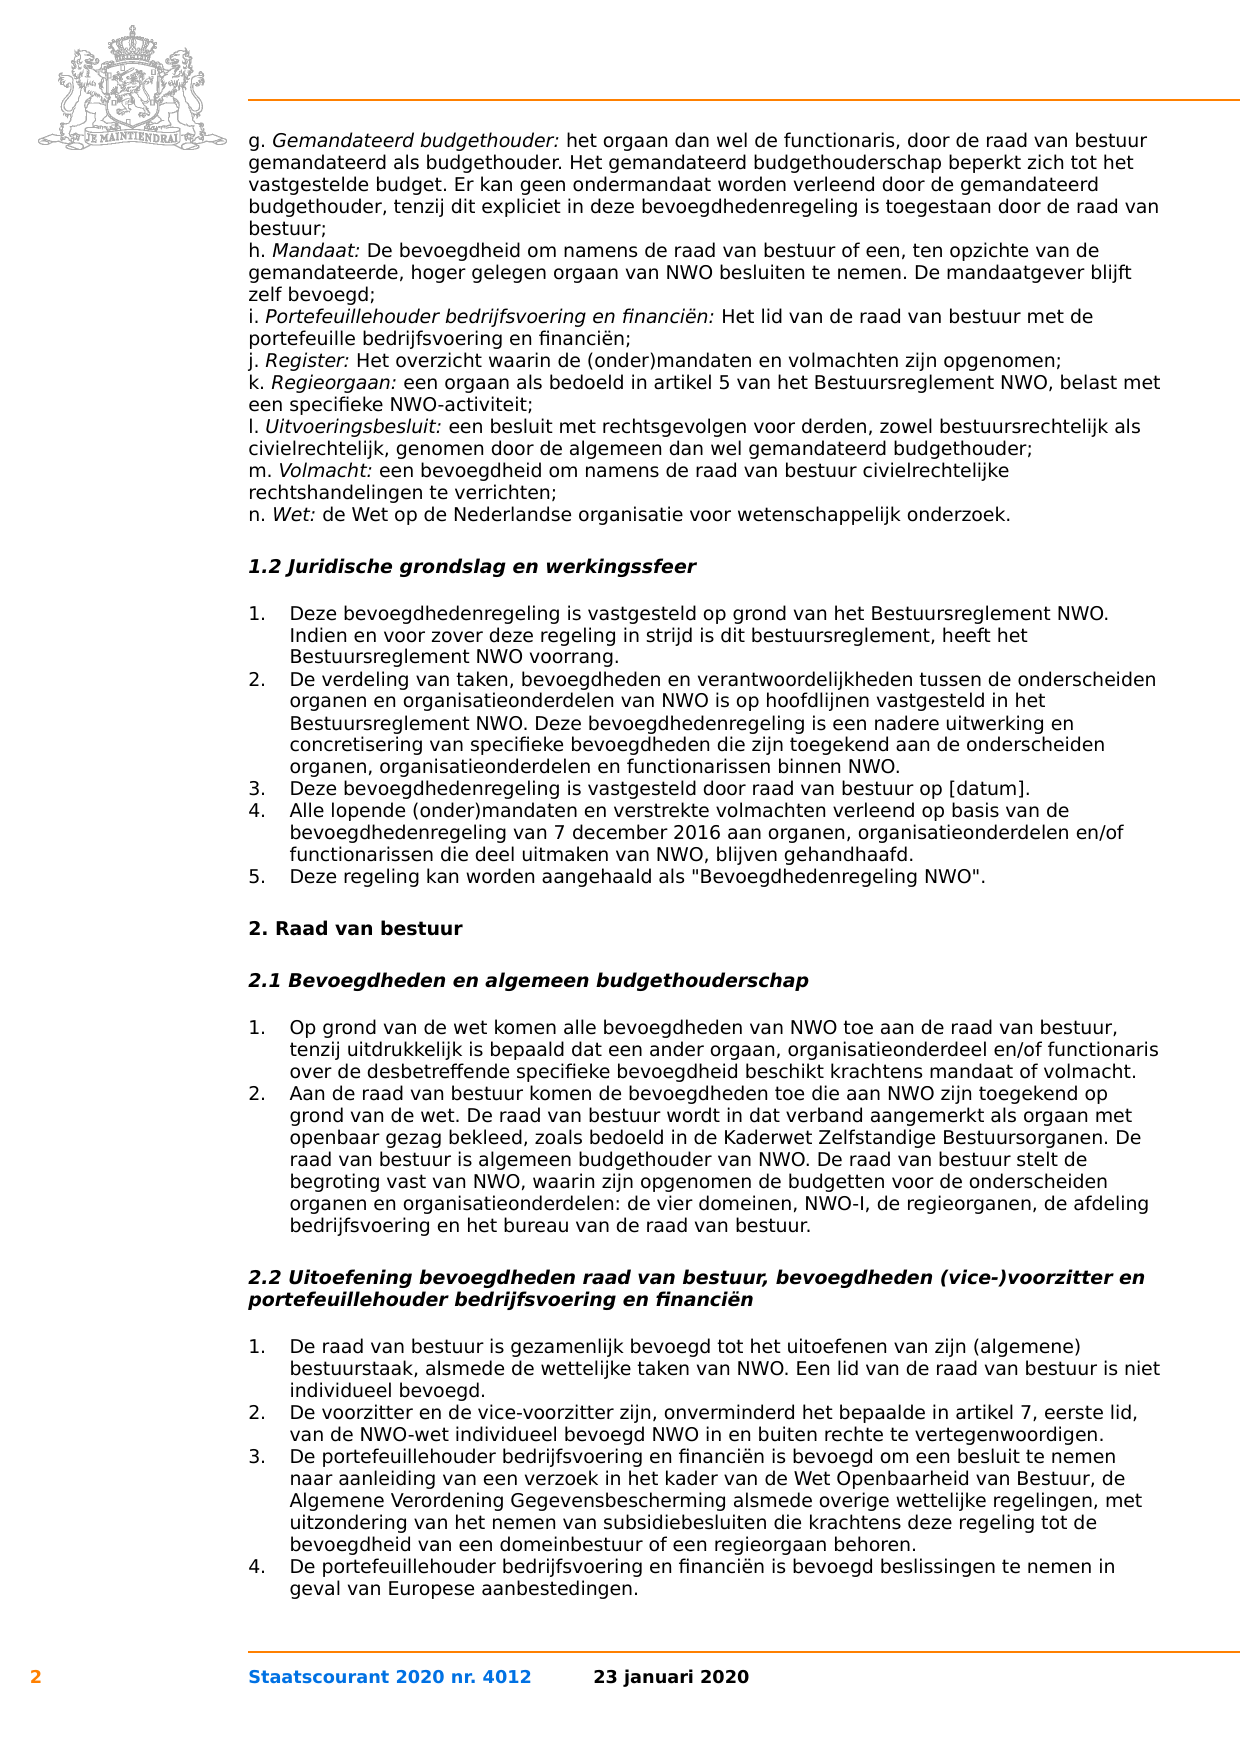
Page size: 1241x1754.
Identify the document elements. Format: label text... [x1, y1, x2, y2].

subtitle 2.2 Uitoefening bevoegdheden raad van bestuur, bevoegdheden (vice-)voorzitter en portefeuillehouder bedrijfsvoering en financiën [248, 1267, 1163, 1311]
text g. Gemandateerd budgethouder: het orgaan dan wel de functionaris, door de raad van bestuur gemandateerd als budgethouder. Het gemandateerd budgethouderschap beperkt zich tot het vastgestelde budget. Er kan geen ondermandaat worden verleend door de gemandateerd budgethouder, tenzij dit expliciet in deze bevoegdhedenregeling is toegestaan door de raad van bestuur; [248, 130, 1163, 240]
text 5. Deze regeling kan worden aangehaald als "Bevoegdhedenregeling NWO". [248, 866, 1163, 888]
subtitle 2. Raad van bestuur [248, 918, 1163, 940]
text 1. De raad van bestuur is gezamenlijk bevoegd tot het uitoefenen van zijn (algemene) bestuurstaak, alsmede de wettelijke taken van NWO. Een lid van de raad van bestuur is niet individueel bevoegd. [248, 1336, 1163, 1402]
text j. Register: Het overzicht waarin de (onder)mandaten en volmachten zijn opgenomen; [248, 350, 1163, 372]
text 2. De voorzitter en de vice-voorzitter zijn, onverminderd het bepaalde in artikel 7, eerste lid, van de NWO-wet individueel bevoegd NWO in en buiten rechte te vertegenwoordigen. [248, 1402, 1163, 1446]
subtitle 1.2 Juridische grondslag en werkingssfeer [248, 556, 1163, 577]
text n. Wet: de Wet op de Nederlandse organisatie voor wetenschappelijk onderzoek. [248, 503, 1163, 526]
text 1. Op grond van de wet komen alle bevoegdheden van NWO toe aan de raad van bestuur, tenzij uitdrukkelijk is bepaald dat een ander orgaan, organisatieonderdeel en/of functionaris over de desbetreffende specifieke bevoegdheid beschikt krachtens mandaat of volmacht. [248, 1017, 1163, 1083]
text 2. Aan de raad van bestuur komen de bevoegdheden toe die aan NWO zijn toegekend op grond van de wet. De raad van bestuur wordt in dat verband aangemerkt als orgaan met openbaar gezag bekleed, zoals bedoeld in de Kaderwet Zelfstandige Bestuursorganen. De raad van bestuur is algemeen budgethouder van NWO. De raad van bestuur stelt de begroting vast van NWO, waarin zijn opgenomen de budgetten voor de onderscheiden organen en organisatieonderdelen: de vier domeinen, NWO-I, de regieorganen, de afdeling bedrijfsvoering en het bureau van de raad van bestuur. [248, 1083, 1163, 1237]
subtitle 2.1 Bevoegdheden en algemeen budgethouderschap [248, 970, 1163, 992]
text i. Portefeuillehouder bedrijfsvoering en financiën: Het lid van de raad van bestuur met de portefeuille bedrijfsvoering en financiën; [248, 306, 1163, 350]
picture [38, 25, 227, 150]
text 2. De verdeling van taken, bevoegdheden en verantwoordelijkheden tussen de onderscheiden organen en organisatieonderdelen van NWO is op hoofdlijnen vastgesteld in het Bestuursreglement NWO. Deze bevoegdhedenregeling is een nadere uitwerking en concretisering van specifieke bevoegdheden die zijn toegekend aan de onderscheiden organen, organisatieonderdelen en functionarissen binnen NWO. [248, 668, 1163, 778]
text 3. De portefeuillehouder bedrijfsvoering en financiën is bevoegd om een besluit te nemen naar aanleiding van een verzoek in het kader van de Wet Openbaarheid van Bestuur, de Algemene Verordening Gegevensbescherming alsmede overige wettelijke regelingen, met uitzondering van het nemen van subsidiebesluiten die krachtens deze regeling tot de bevoegdheid van een domeinbestuur of een regieorgaan behoren. [248, 1446, 1163, 1556]
text 4. De portefeuillehouder bedrijfsvoering en financiën is bevoegd beslissingen te nemen in geval van Europese aanbestedingen. [248, 1556, 1163, 1600]
text 1. Deze bevoegdhedenregeling is vastgesteld op grond van het Bestuursreglement NWO. Indien en voor zover deze regeling in strijd is dit bestuursreglement, heeft het Bestuursreglement NWO voorrang. [248, 602, 1163, 668]
text h. Mandaat: De bevoegdheid om namens de raad van bestuur of een, ten opzichte van de gemandateerde, hoger gelegen orgaan van NWO besluiten te nemen. De mandaatgever blijft zelf bevoegd; [248, 240, 1163, 306]
text m. Volmacht: een bevoegdheid om namens de raad van bestuur civielrechtelijke rechtshandelingen te verrichten; [248, 459, 1163, 503]
text l. Uitvoeringsbesluit: een besluit met rechtsgevolgen voor derden, zowel bestuursrechtelijk als civielrechtelijk, genomen door de algemeen dan wel gemandateerd budgethouder; [248, 416, 1163, 459]
text 4. Alle lopende (onder)mandaten en verstrekte volmachten verleend op basis van de bevoegdhedenregeling van 7 december 2016 aan organen, organisatieonderdelen en/of functionarissen die deel uitmaken van NWO, blijven gehandhaafd. [248, 800, 1163, 866]
text k. Regieorgaan: een orgaan als bedoeld in artikel 5 van het Bestuursreglement NWO, belast met een specifieke NWO-activiteit; [248, 372, 1163, 416]
text 3. Deze bevoegdhedenregeling is vastgesteld door raad van bestuur op [datum]. [248, 778, 1163, 800]
